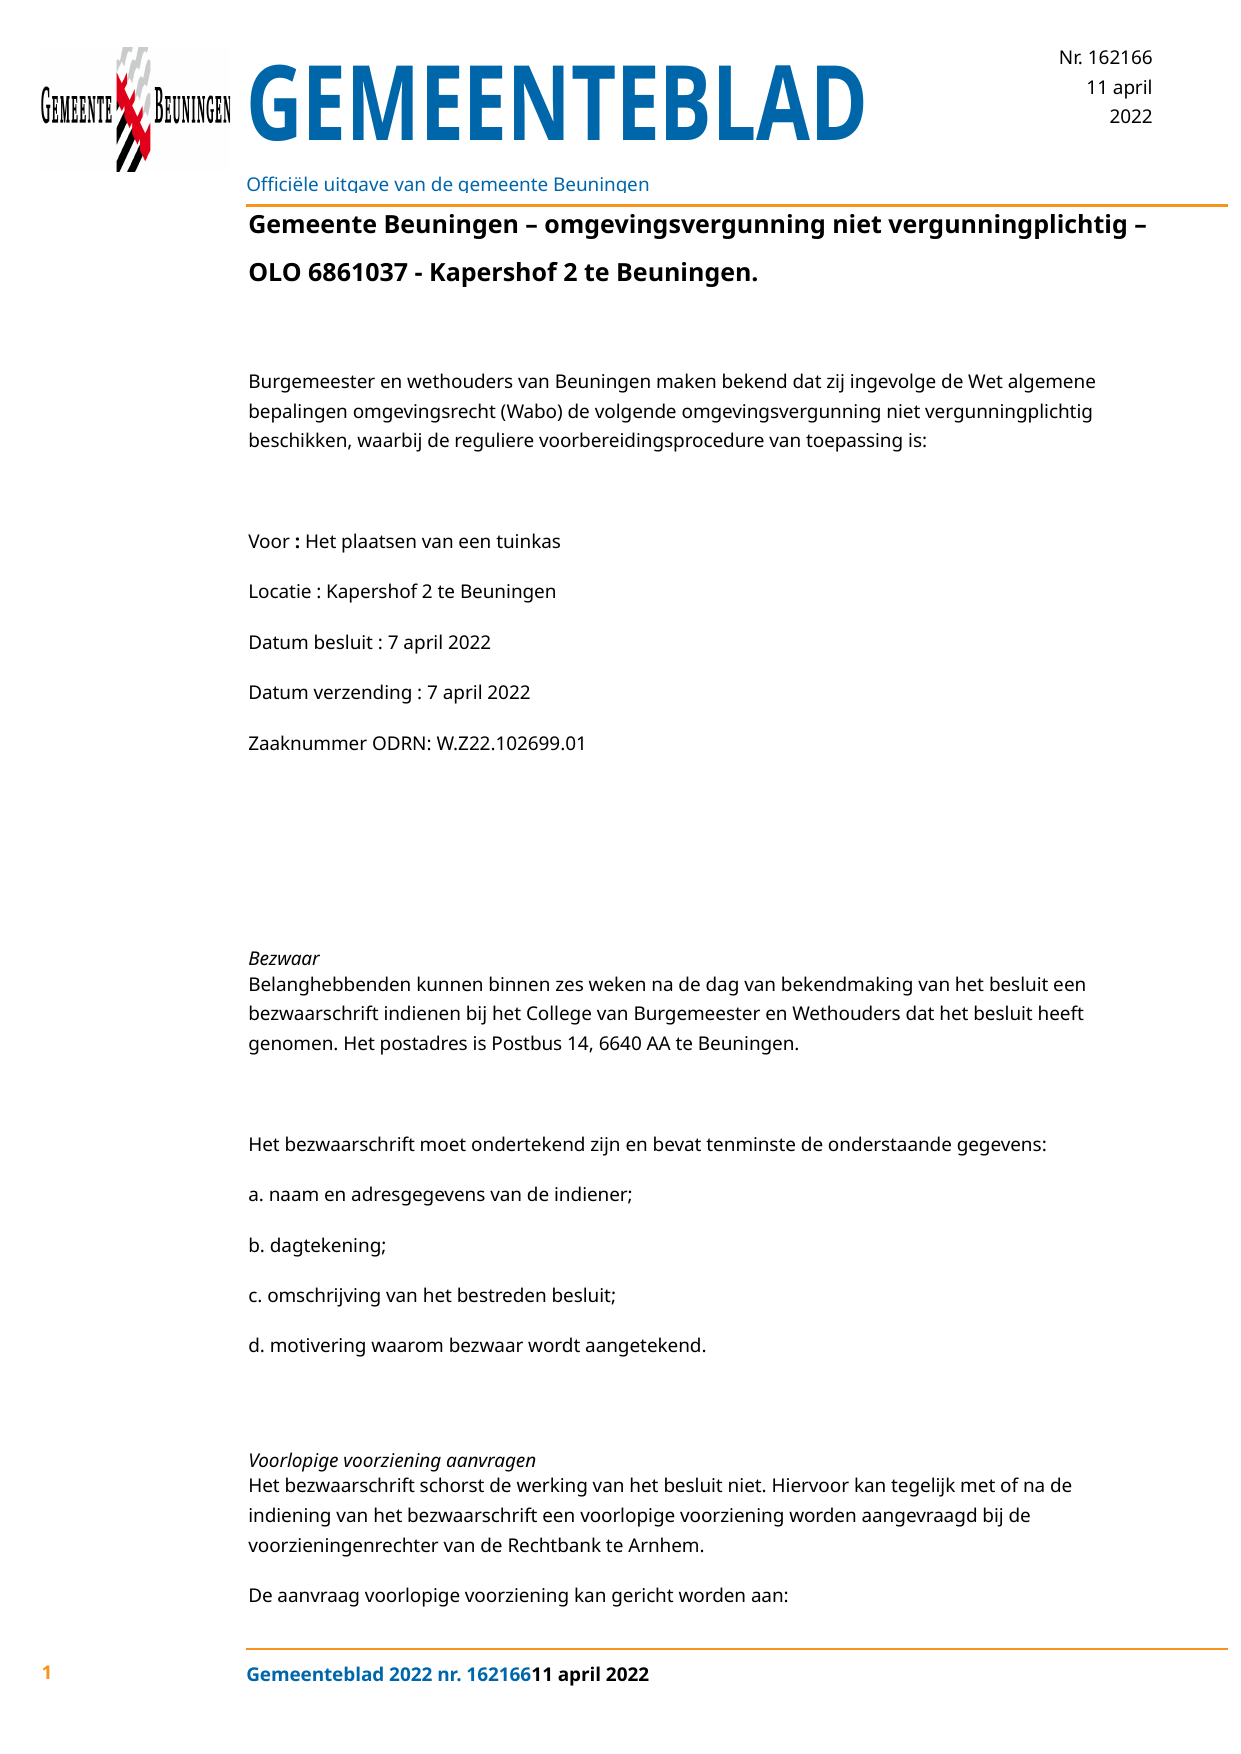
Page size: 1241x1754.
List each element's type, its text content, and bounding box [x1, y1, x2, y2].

text d. motivering waarom bezwaar wordt aangetekend. [248, 1333, 1152, 1358]
text Belanghebbenden kunnen binnen zes weken na de dag van bekendmaking van het besluit een bezwaarschrift indienen bij het College van Burgemeester en Wethouders dat het besluit heeft genomen. Het postadres is Postbus 14, 6640 AA te Beuningen. [248, 971, 1152, 1056]
text Burgemeester en wethouders van Beuningen maken bekend dat zij ingevolge de Wet algemene bepalingen omgevingsrecht (Wabo) de volgende omgevingsvergunning niet vergunningplichtig beschikken, waarbij de reguliere voorbereidingsprocedure van toepassing is: [248, 368, 1152, 453]
text Datum verzending : 7 april 2022 [248, 679, 1152, 705]
text a. naam en adresgegevens van de indiener; [248, 1181, 1152, 1207]
text c. omschrijving van het bestreden besluit; [248, 1282, 1152, 1308]
text Zaaknummer ODRN: W.Z22.102699.01 [248, 730, 1152, 756]
text De aanvraag voorlopige voorziening kan gericht worden aan: [248, 1582, 1152, 1608]
text Locatie : Kapershof 2 te Beuningen [248, 579, 1152, 604]
text Bezwaar [248, 945, 1152, 971]
text Voor : Het plaatsen van een tuinkas [248, 528, 1152, 554]
text b. dagtekening; [248, 1232, 1152, 1257]
text Het bezwaarschrift moet ondertekend zijn en bevat tenminste de onderstaande gegevens: [248, 1131, 1152, 1157]
picture [41, 47, 231, 172]
text Gemeente Beuningen – omgevingsvergunning niet vergunningplichtig – OLO 6861037 - Kapershof 2 te Beuningen. [248, 207, 1152, 288]
text Het bezwaarschrift schorst de werking van het besluit niet. Hiervoor kan tegelijk met of na de indiening van het bezwaarschrift een voorlopige voorziening worden aangevraagd bij de voorzieningenrechter van de Rechtbank te Arnhem. [248, 1473, 1152, 1558]
text Voorlopige voorziening aanvragen [248, 1447, 1152, 1473]
text Datum besluit : 7 april 2022 [248, 629, 1152, 655]
